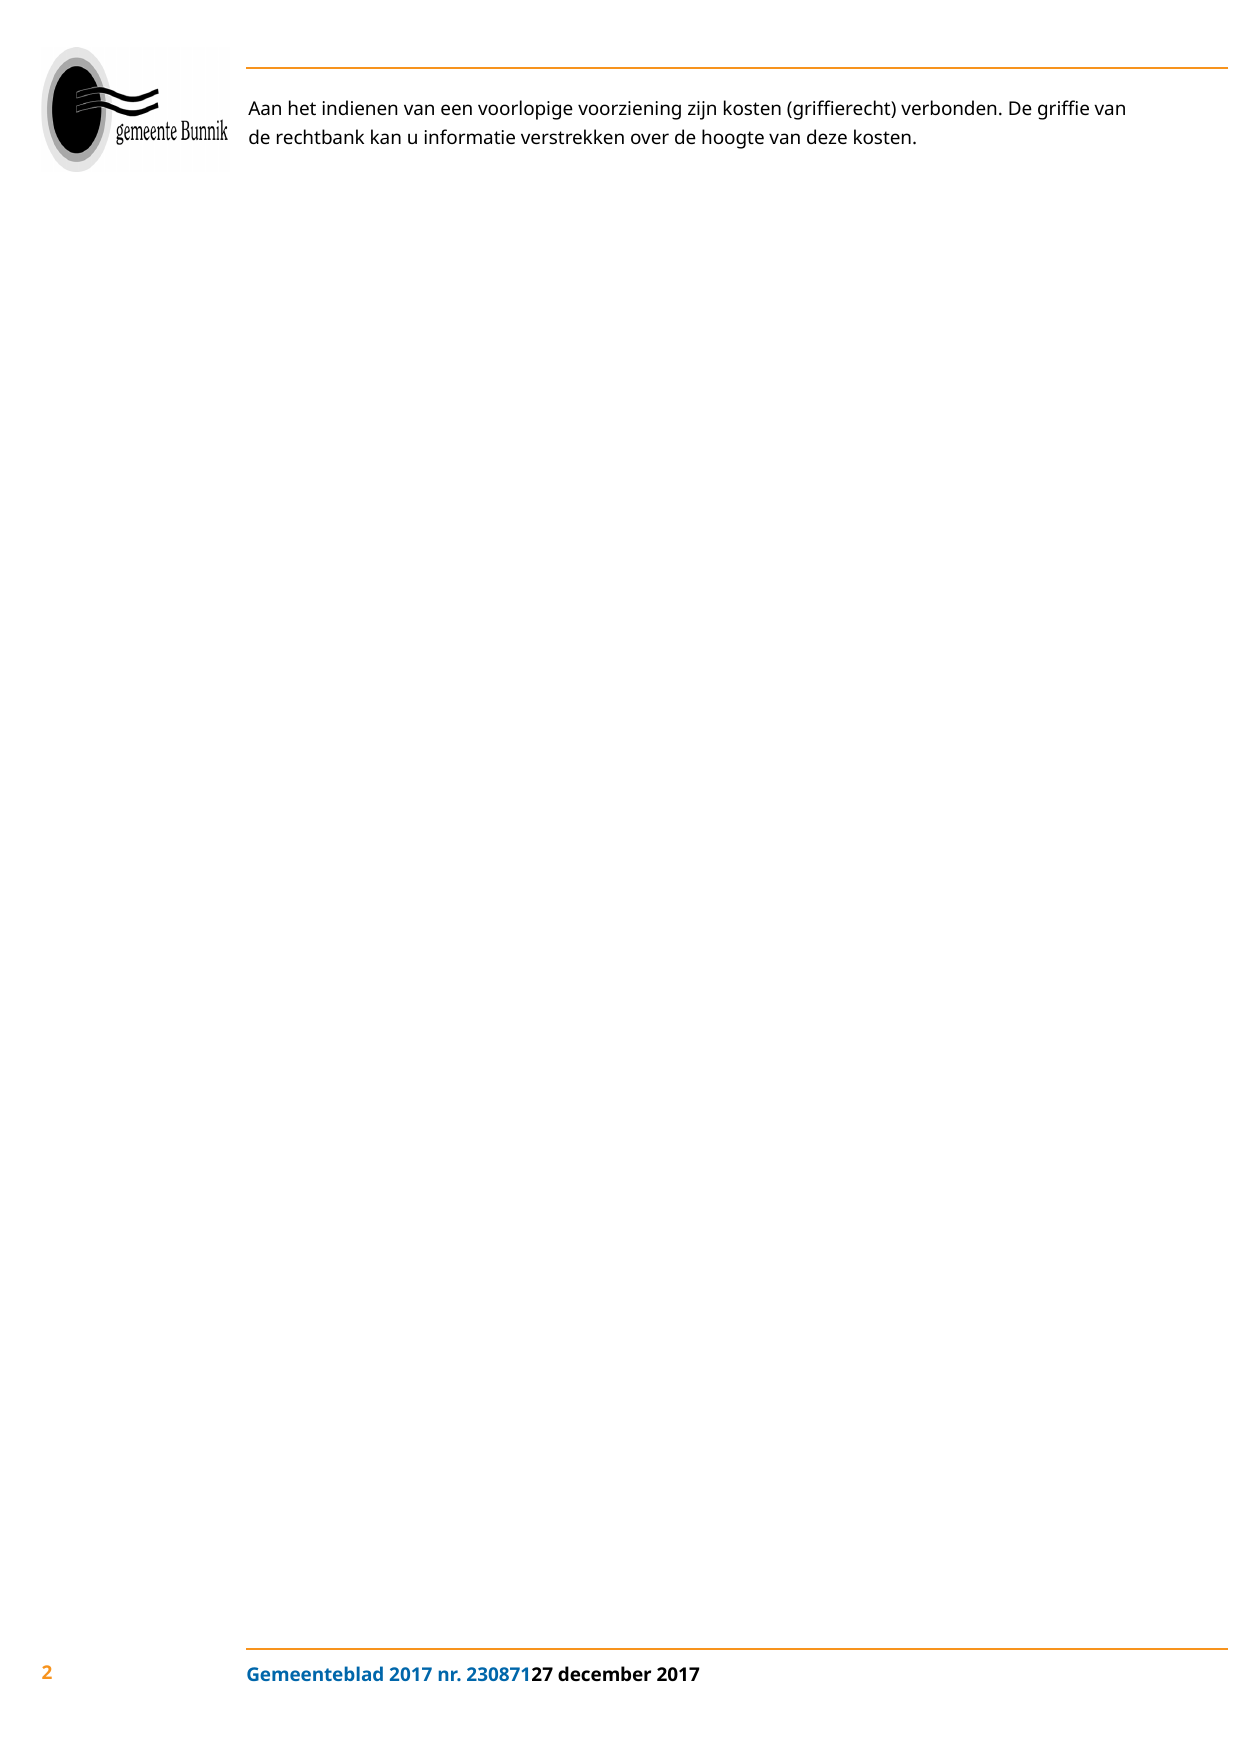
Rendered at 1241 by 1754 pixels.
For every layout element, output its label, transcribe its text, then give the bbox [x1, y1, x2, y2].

text Aan het indienen van een voorlopige voorziening zijn kosten (griffierecht) verbonden. De griffie van de rechtbank kan u informatie verstrekken over de hoogte van deze kosten. [248, 95, 1152, 150]
picture [41, 47, 231, 172]
